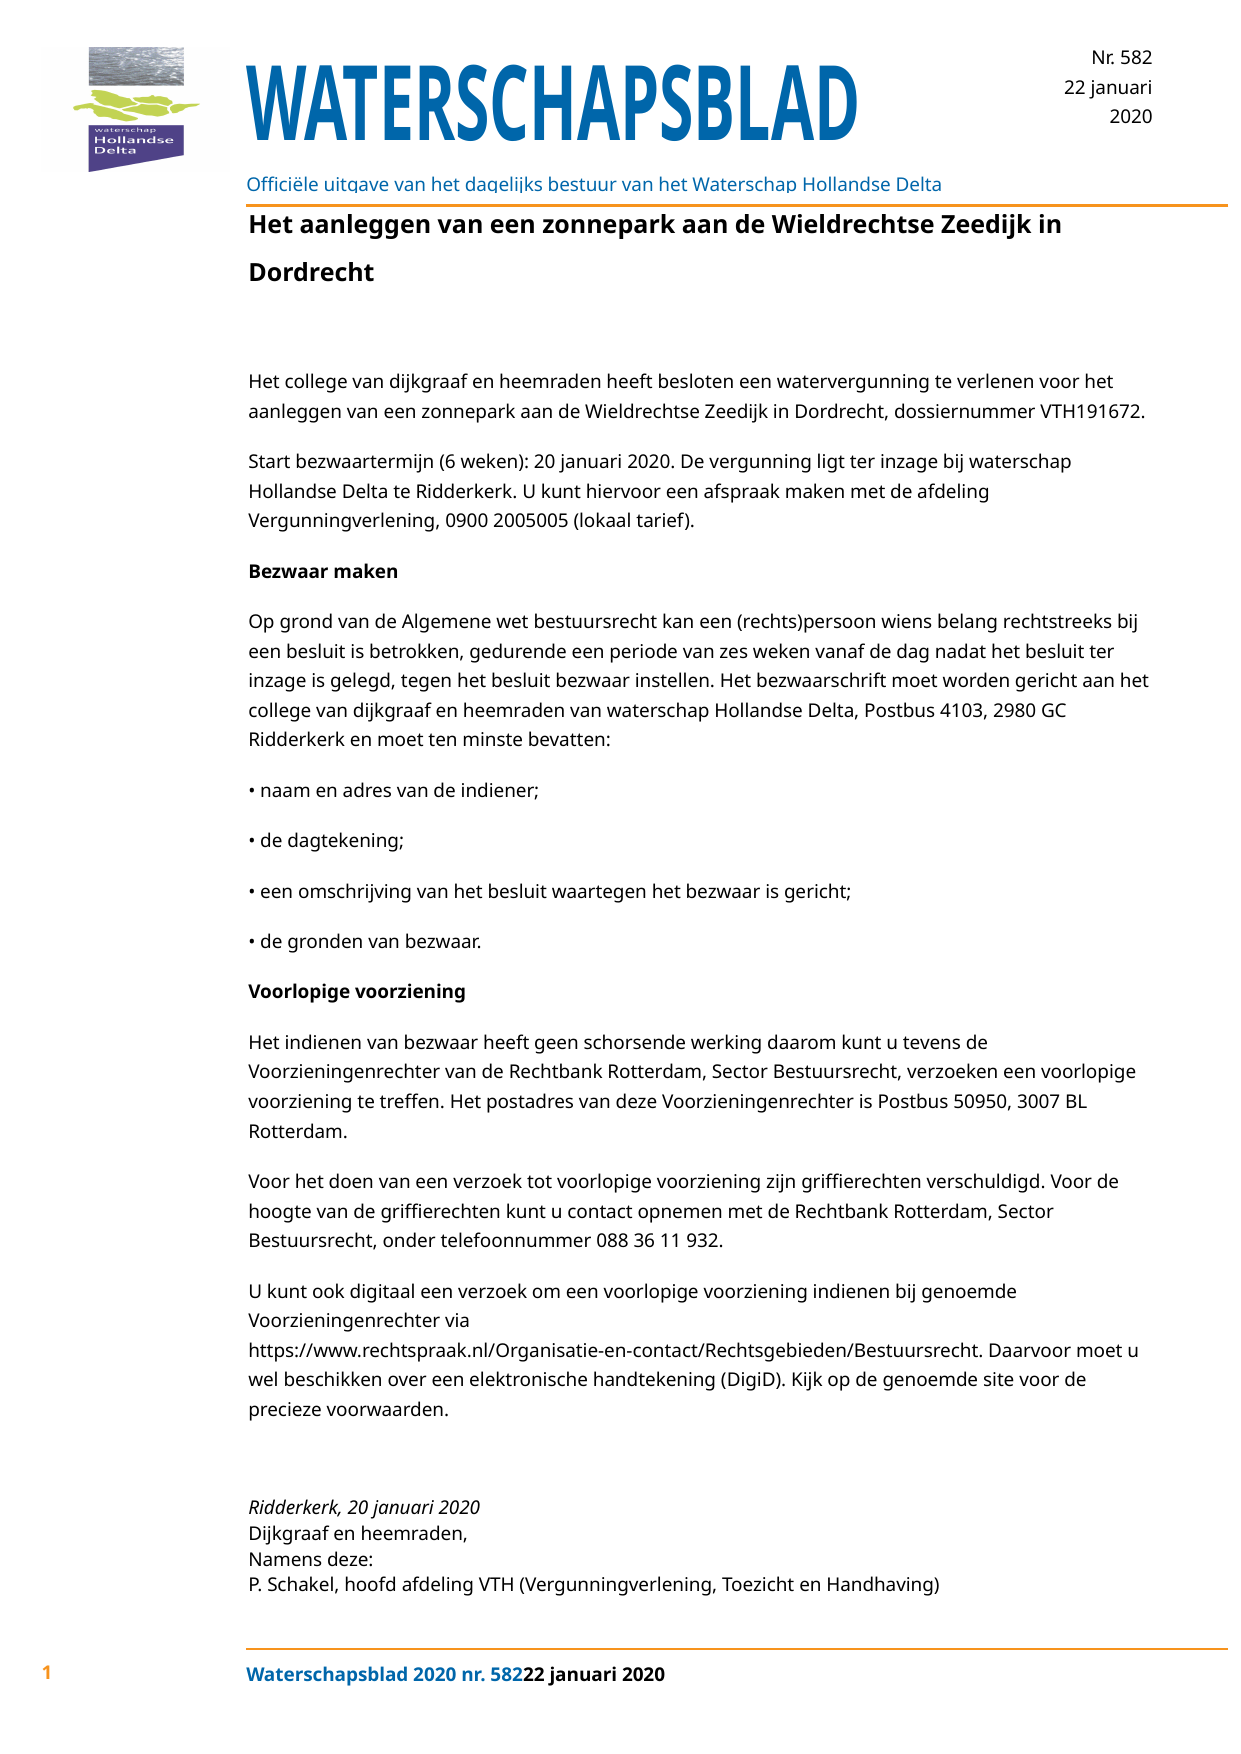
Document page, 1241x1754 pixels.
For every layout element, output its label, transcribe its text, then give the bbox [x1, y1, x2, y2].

text Het aanleggen van een zonnepark aan de Wieldrechtse Zeedijk in Dordrecht [248, 207, 1152, 288]
text Start bezwaartermijn (6 weken): 20 januari 2020. De vergunning ligt ter inzage bij waterschap Hollandse Delta te Ridderkerk. U kunt hiervoor een afspraak maken met de afdeling Vergunningverlening, 0900 2005005 (lokaal tarief). [248, 448, 1152, 533]
text Het indienen van bezwaar heeft geen schorsende werking daarom kunt u tevens de Voorzieningenrechter van de Rechtbank Rotterdam, Sector Bestuursrecht, verzoeken een voorlopige voorziening te treffen. Het postadres van deze Voorzieningenrechter is Postbus 50950, 3007 BL Rotterdam. [248, 1029, 1152, 1144]
text Voor het doen van een verzoek tot voorlopige voorziening zijn griffierechten verschuldigd. Voor de hoogte van de griffierechten kunt u contact opnemen met de Rechtbank Rotterdam, Sector Bestuursrecht, onder telefoonnummer 088 36 11 932. [248, 1168, 1152, 1253]
text • de gronden van bezwaar. [248, 928, 1152, 954]
text Op grond van de Algemene wet bestuursrecht kan een (rechts)persoon wiens belang rechtstreeks bij een besluit is betrokken, gedurende een periode van zes weken vanaf de dag nadat het besluit ter inzage is gelegd, tegen het besluit bezwaar instellen. Het bezwaarschrift moet worden gericht aan het college van dijkgraaf en heemraden van waterschap Hollandse Delta, Postbus 4103, 2980 GC Ridderkerk en moet ten minste bevatten: [248, 608, 1152, 752]
text Ridderkerk, 20 januari 2020 [248, 1494, 1152, 1520]
text • de dagtekening; [248, 827, 1152, 853]
text Voorlopige voorziening [248, 979, 1152, 1004]
text Het college van dijkgraaf en heemraden heeft besloten een watervergunning te verlenen voor het aanleggen van een zonnepark aan de Wieldrechtse Zeedijk in Dordrecht, dossiernummer VTH191672. [248, 368, 1152, 424]
text • naam en adres van de indiener; [248, 777, 1152, 803]
picture [41, 47, 231, 172]
text Namens deze: [248, 1546, 1152, 1572]
text P. Schakel, hoofd afdeling VTH (Vergunningverlening, Toezicht en Handhaving) [248, 1572, 1152, 1597]
text Dijkgraaf en heemraden, [248, 1520, 1152, 1546]
text U kunt ook digitaal een verzoek om een voorlopige voorziening indienen bij genoemde Voorzieningenrechter via https://www.rechtspraak.nl/Organisatie-en-contact/Rechtsgebieden/Bestuursrecht. Daarvoor moet u wel beschikken over een elektronische handtekening (DigiD). Kijk op de genoemde site voor de precieze voorwaarden. [248, 1278, 1152, 1422]
text Bezwaar maken [248, 558, 1152, 584]
text • een omschrijving van het besluit waartegen het bezwaar is gericht; [248, 878, 1152, 904]
